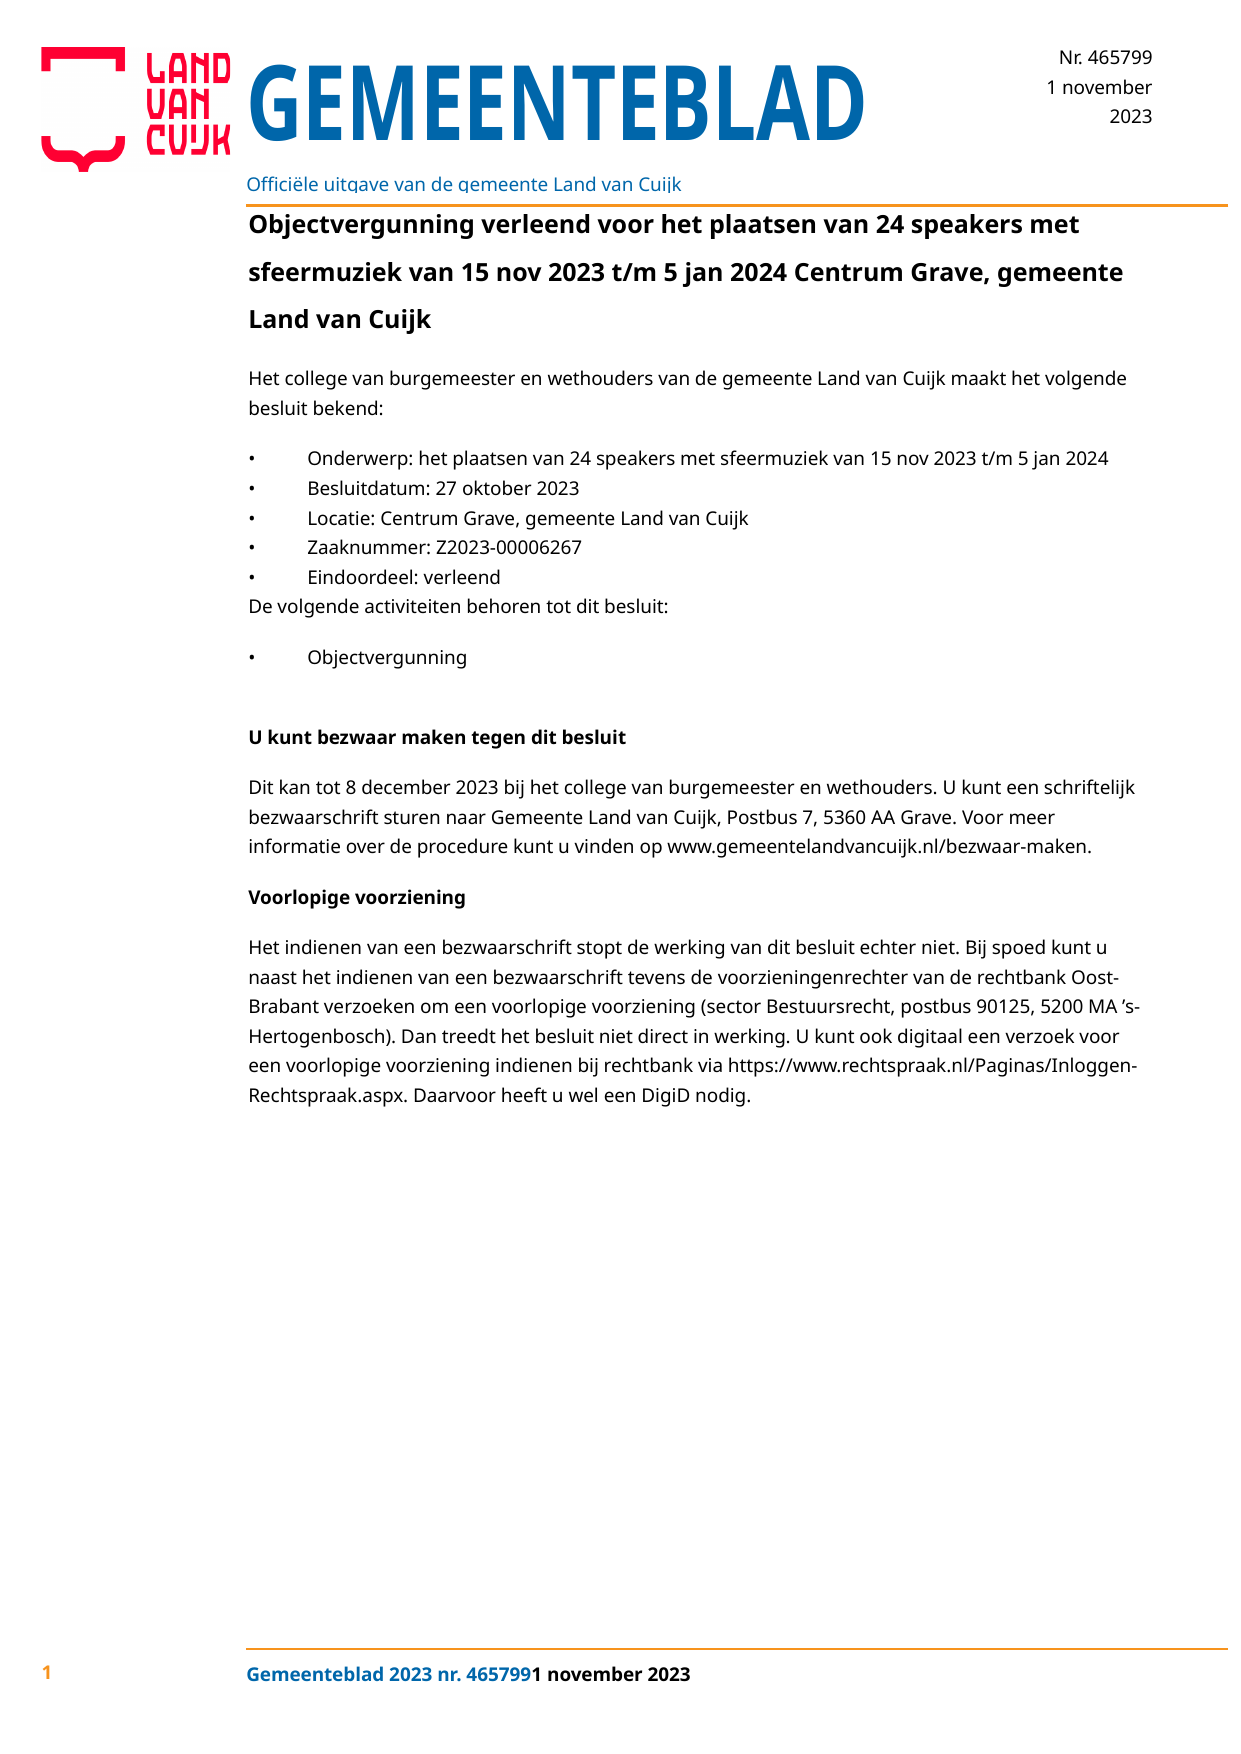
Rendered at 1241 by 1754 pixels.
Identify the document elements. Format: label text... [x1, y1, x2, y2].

text De volgende activiteiten behoren tot dit besluit: [248, 593, 1152, 619]
text Dit kan tot 8 december 2023 bij het college van burgemeester en wethouders. U kunt een schriftelijk bezwaarschrift sturen naar Gemeente Land van Cuijk, Postbus 7, 5360 AA Grave. Voor meer informatie over de procedure kunt u vinden op www.gemeentelandvancuijk.nl/bezwaar-maken. [248, 774, 1152, 859]
list Eindoordeel: verleend [248, 564, 1152, 589]
text Objectvergunning verleend voor het plaatsen van 24 speakers met sfeermuziek van 15 nov 2023 t/m 5 jan 2024 Centrum Grave, gemeente Land van Cuijk [248, 207, 1152, 336]
text U kunt bezwaar maken tegen dit besluit [248, 724, 1152, 749]
text Het indienen van een bezwaarschrift stopt de werking van dit besluit echter niet. Bij spoed kunt u naast het indienen van een bezwaarschrift tevens de voorzieningenrechter van de rechtbank Oost-Brabant verzoeken om een voorlopige voorziening (sector Bestuursrecht, postbus 90125, 5200 MA ’s-Hertogenbosch). Dan treedt het besluit niet direct in werking. U kunt ook digitaal een verzoek voor een voorlopige voorziening indienen bij rechtbank via https://www.rechtspraak.nl/Paginas/Inloggen-Rechtspraak.aspx. Daarvoor heeft u wel een DigiD nodig. [248, 934, 1152, 1108]
list Besluitdatum: 27 oktober 2023 [248, 475, 1152, 501]
picture [41, 47, 231, 172]
text Het college van burgemeester en wethouders van de gemeente Land van Cuijk maakt het volgende besluit bekend: [248, 366, 1152, 421]
list Onderwerp: het plaatsen van 24 speakers met sfeermuziek van 15 nov 2023 t/m 5 jan 2024 [248, 446, 1152, 471]
list Zaaknummer: Z2023-00006267 [248, 534, 1152, 560]
list Locatie: Centrum Grave, gemeente Land van Cuijk [248, 505, 1152, 530]
text Voorlopige voorziening [248, 884, 1152, 909]
list Objectvergunning [248, 644, 1152, 669]
